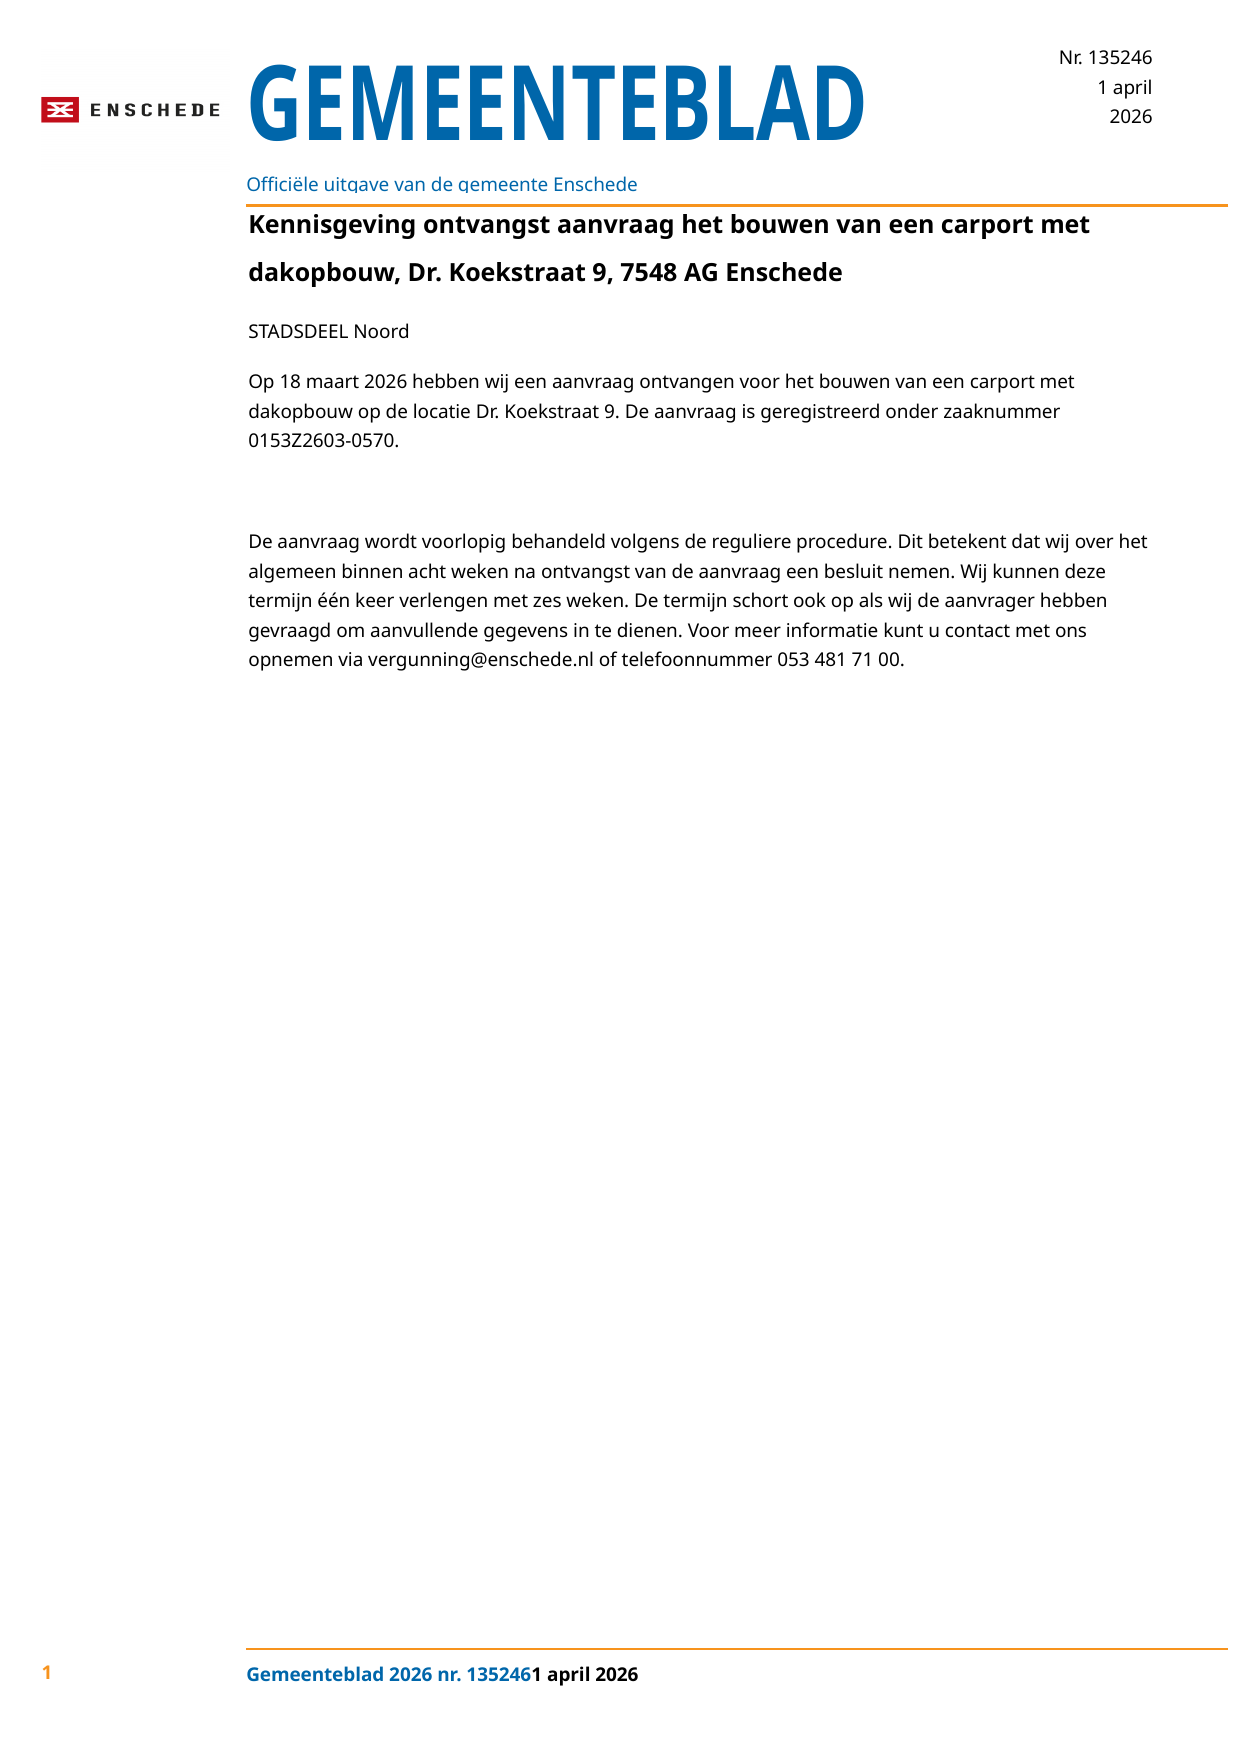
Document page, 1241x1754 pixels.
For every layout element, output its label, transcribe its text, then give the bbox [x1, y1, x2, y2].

text Op 18 maart 2026 hebben wij een aanvraag ontvangen voor het bouwen van een carport met dakopbouw op de locatie Dr. Koekstraat 9. De aanvraag is geregistreerd onder zaaknummer 0153Z2603-0570. [248, 368, 1152, 453]
picture [41, 47, 231, 172]
text STADSDEEL Noord [248, 318, 1152, 344]
text De aanvraag wordt voorlopig behandeld volgens de reguliere procedure. Dit betekent dat wij over het algemeen binnen acht weken na ontvangst van de aanvraag een besluit nemen. Wij kunnen deze termijn één keer verlengen met zes weken. De termijn schort ook op als wij de aanvrager hebben gevraagd om aanvullende gegevens in te dienen. Voor meer informatie kunt u contact met ons opnemen via vergunning@enschede.nl of telefoonnummer 053 481 71 00. [248, 528, 1152, 672]
text Kennisgeving ontvangst aanvraag het bouwen van een carport met dakopbouw, Dr. Koekstraat 9, 7548 AG Enschede [248, 207, 1152, 288]
